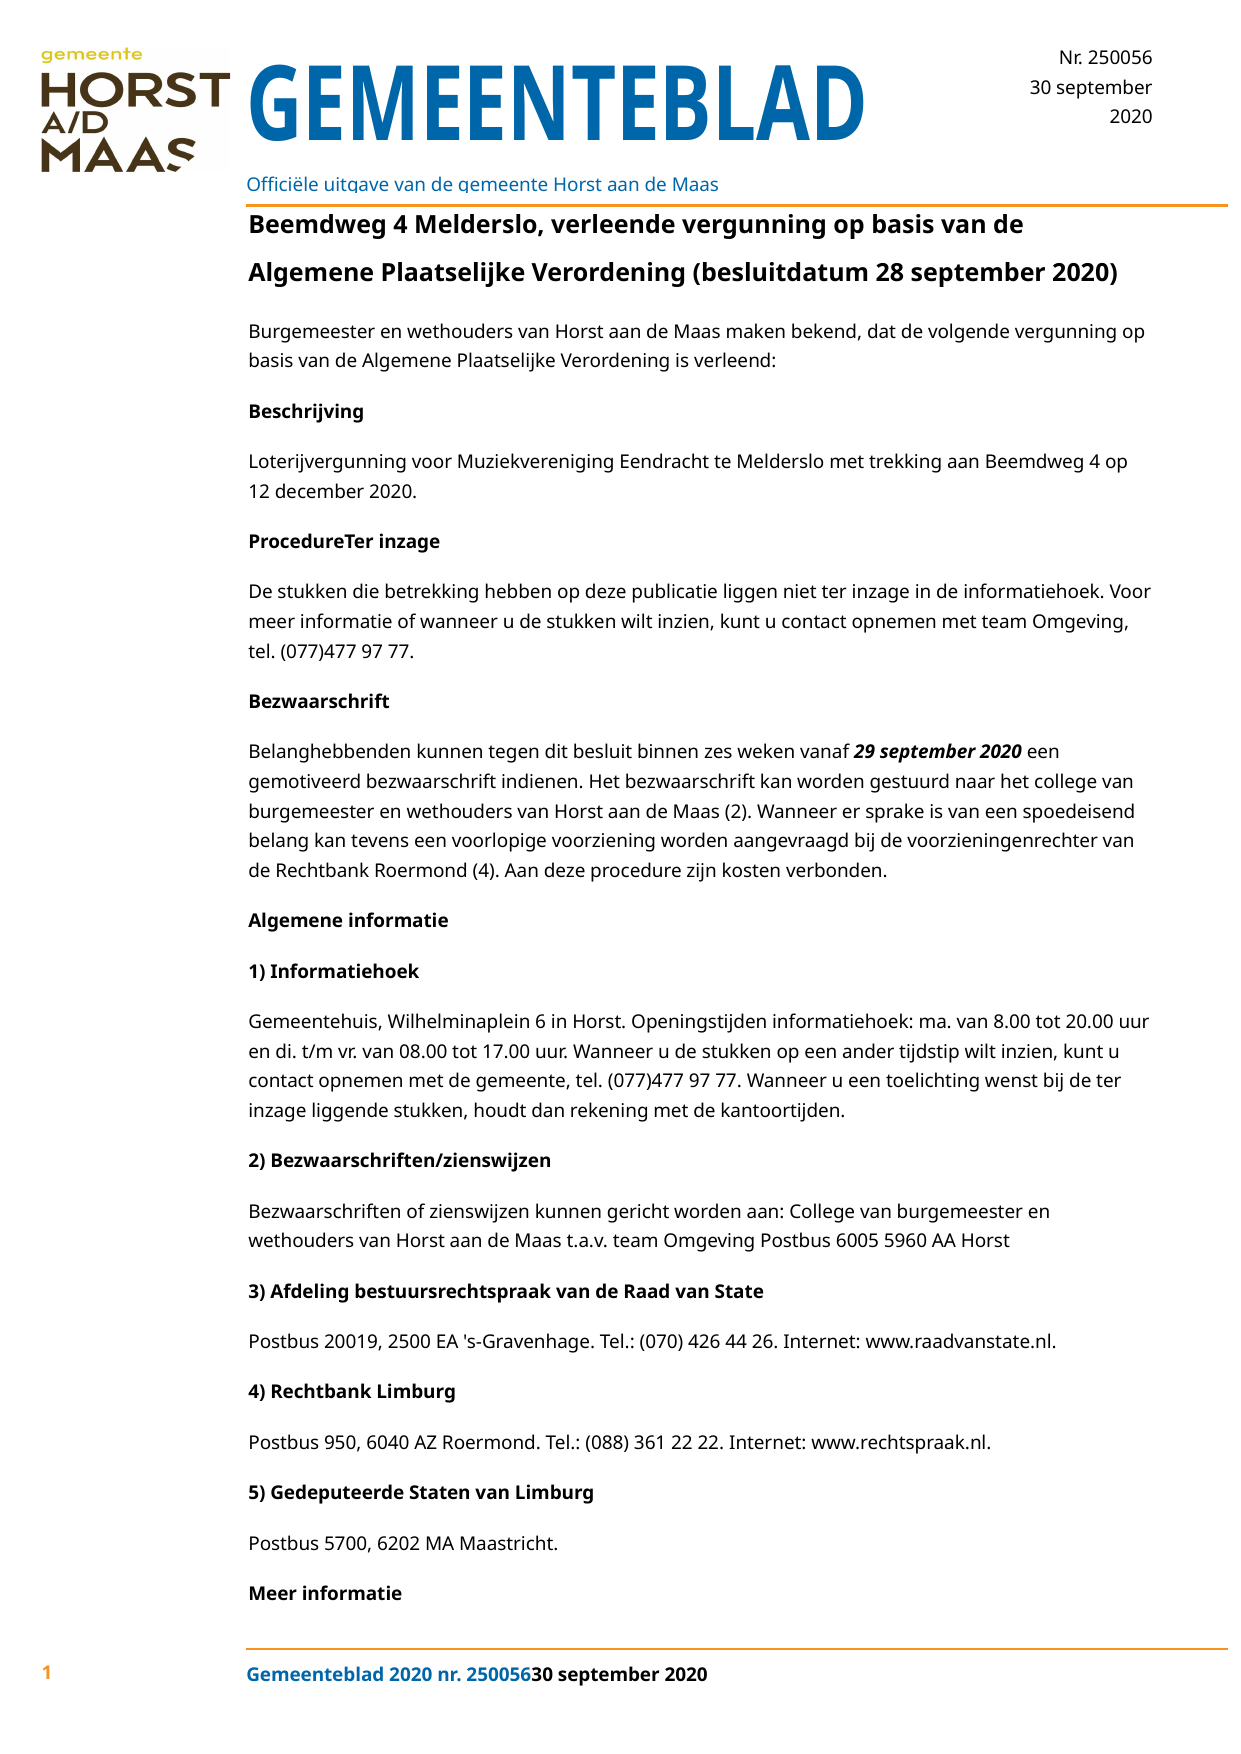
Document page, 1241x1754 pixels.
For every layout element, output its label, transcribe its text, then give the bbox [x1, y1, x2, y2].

text Loterijvergunning voor Muziekvereniging Eendracht te Melderslo met trekking aan Beemdweg 4 op 12 december 2020. [248, 448, 1152, 504]
text 2) Bezwaarschriften/zienswijzen [248, 1147, 1152, 1173]
text Belanghebbenden kunnen tegen dit besluit binnen zes weken vanaf 29 september 2020 een gemotiveerd bezwaarschrift indienen. Het bezwaarschrift kan worden gestuurd naar het college van burgemeester en wethouders van Horst aan de Maas (2). Wanneer er sprake is van een spoedeisend belang kan tevens een voorlopige voorziening worden aangevraagd bij de voorzieningenrechter van de Rechtbank Roermond (4). Aan deze procedure zijn kosten verbonden. [248, 739, 1152, 883]
text Gemeentehuis, Wilhelminaplein 6 in Horst. Openingstijden informatiehoek: ma. van 8.00 tot 20.00 uur en di. t/m vr. van 08.00 tot 17.00 uur. Wanneer u de stukken op een ander tijdstip wilt inzien, kunt u contact opnemen met de gemeente, tel. (077)477 97 77. Wanneer u een toelichting wenst bij de ter inzage liggende stukken, houdt dan rekening met de kantoortijden. [248, 1008, 1152, 1123]
text Meer informatie [248, 1580, 1152, 1606]
text Algemene informatie [248, 907, 1152, 933]
text Bezwaarschrift [248, 688, 1152, 714]
text Postbus 20019, 2500 EA 's-Gravenhage. Tel.: (070) 426 44 26. Internet: www.raadvanstate.nl. [248, 1328, 1152, 1354]
text 1) Informatiehoek [248, 958, 1152, 984]
text 3) Afdeling bestuursrechtspraak van de Raad van State [248, 1278, 1152, 1304]
text De stukken die betrekking hebben op deze publicatie liggen niet ter inzage in de informatiehoek. Voor meer informatie of wanneer u de stukken wilt inzien, kunt u contact opnemen met team Omgeving, tel. (077)477 97 77. [248, 579, 1152, 664]
picture [41, 47, 231, 172]
text Beemdweg 4 Melderslo, verleende vergunning op basis van de Algemene Plaatselijke Verordening (besluitdatum 28 september 2020) [248, 207, 1152, 288]
text Burgemeester en wethouders van Horst aan de Maas maken bekend, dat de volgende vergunning op basis van de Algemene Plaatselijke Verordening is verleend: [248, 318, 1152, 373]
text 4) Rechtbank Limburg [248, 1379, 1152, 1404]
text Bezwaarschriften of zienswijzen kunnen gericht worden aan: College van burgemeester en wethouders van Horst aan de Maas t.a.v. team Omgeving Postbus 6005 5960 AA Horst [248, 1198, 1152, 1253]
text Beschrijving [248, 398, 1152, 424]
text 5) Gedeputeerde Staten van Limburg [248, 1479, 1152, 1505]
text ProcedureTer inzage [248, 528, 1152, 554]
text Postbus 950, 6040 AZ Roermond. Tel.: (088) 361 22 22. Internet: www.rechtspraak.nl. [248, 1429, 1152, 1455]
text Postbus 5700, 6202 MA Maastricht. [248, 1530, 1152, 1556]
